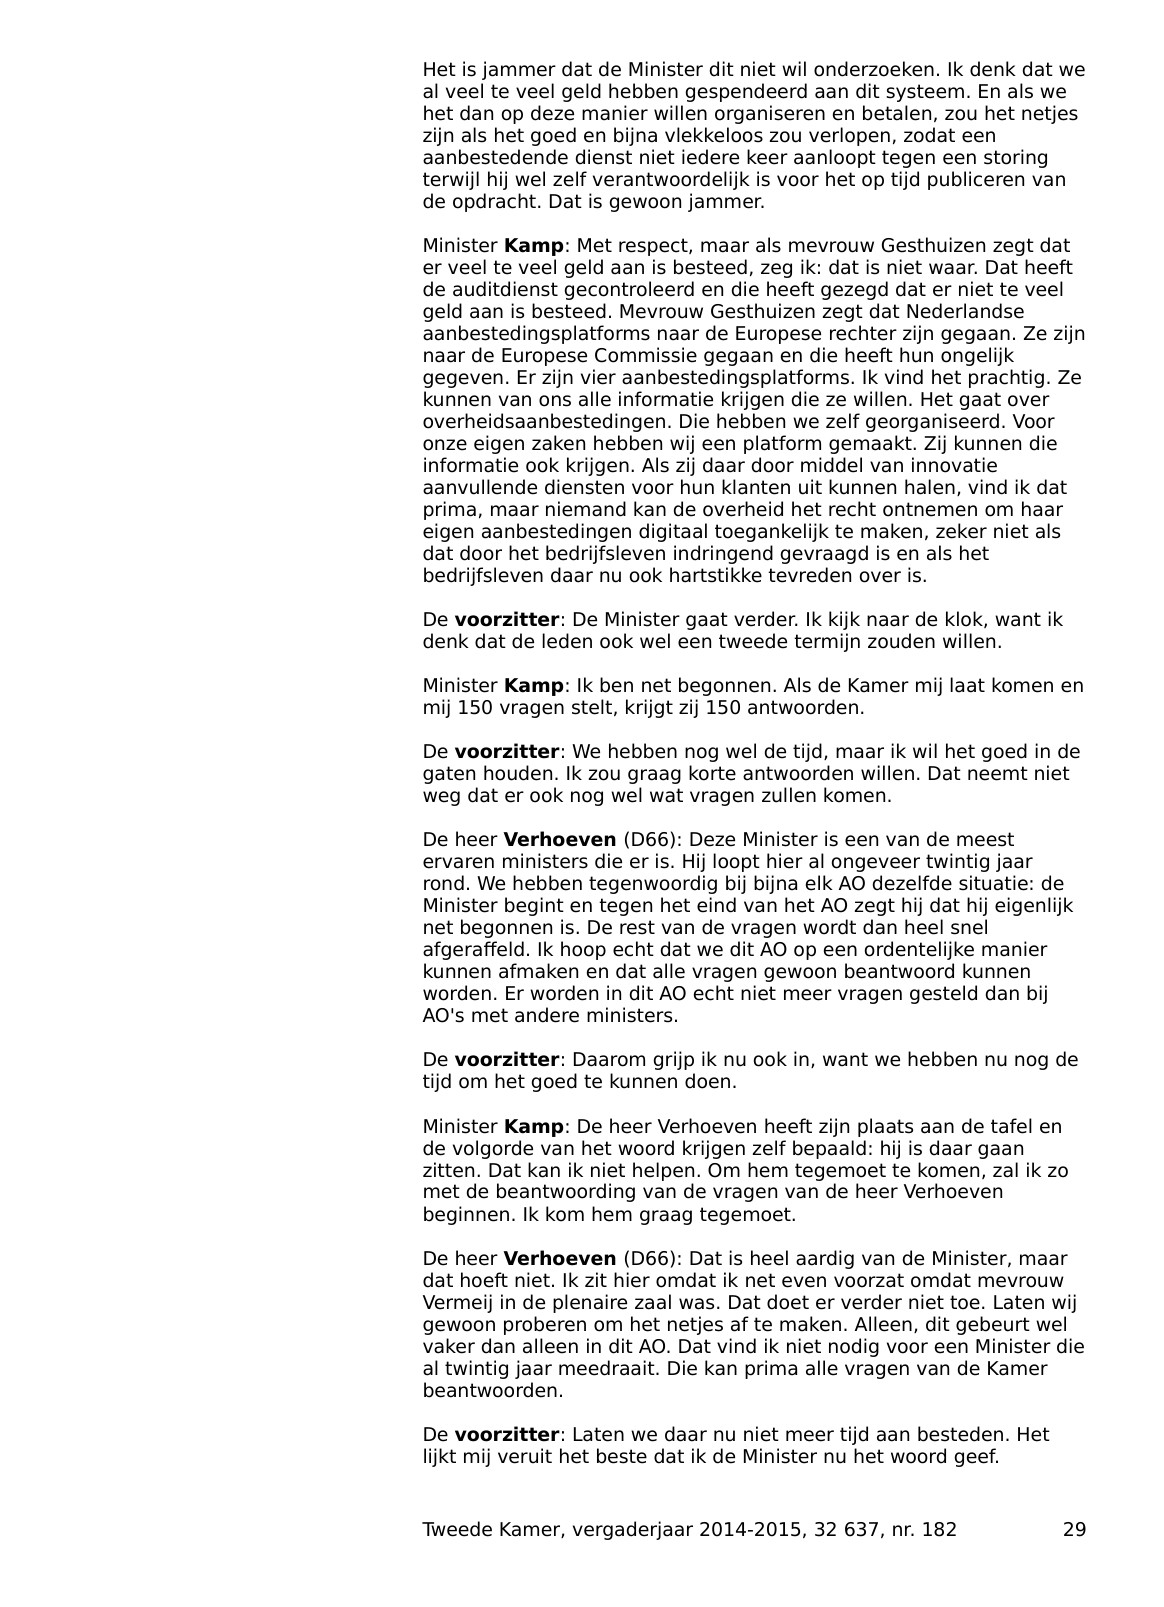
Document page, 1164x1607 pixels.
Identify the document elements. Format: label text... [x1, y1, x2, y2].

text De voorzitter: Daarom grijp ik nu ook in, want we hebben nu nog de tijd om het goed te kunnen doen. [422, 1049, 1087, 1093]
text De heer Verhoeven (D66): Dat is heel aardig van de Minister, maar dat hoeft niet. Ik zit hier omdat ik net even voorzat omdat mevrouw Vermeij in de plenaire zaal was. Dat doet er verder niet toe. Laten wij gewoon proberen om het netjes af te maken. Alleen, dit gebeurt wel vaker dan alleen in dit AO. Dat vind ik niet nodig voor een Minister die al twintig jaar meedraait. Die kan prima alle vragen van de Kamer beantwoorden. [422, 1248, 1087, 1401]
text Minister Kamp: Ik ben net begonnen. Als de Kamer mij laat komen en mij 150 vragen stelt, krijgt zij 150 antwoorden. [422, 675, 1087, 719]
text De voorzitter: Laten we daar nu niet meer tijd aan besteden. Het lijkt mij veruit het beste dat ik de Minister nu het woord geef. [422, 1424, 1087, 1468]
text De heer Verhoeven (D66): Deze Minister is een van de meest ervaren ministers die er is. Hij loopt hier al ongeveer twintig jaar rond. We hebben tegenwoordig bij bijna elk AO dezelfde situatie: de Minister begint en tegen het eind van het AO zegt hij dat hij eigenlijk net begonnen is. De rest van de vragen wordt dan heel snel afgeraffeld. Ik hoop echt dat we dit AO op een ordentelijke manier kunnen afmaken en dat alle vragen gewoon beantwoord kunnen worden. Er worden in dit AO echt niet meer vragen gesteld dan bij AO's met andere ministers. [422, 829, 1087, 1027]
text De voorzitter: De Minister gaat verder. Ik kijk naar de klok, want ik denk dat de leden ook wel een tweede termijn zouden willen. [422, 609, 1087, 653]
text Minister Kamp: De heer Verhoeven heeft zijn plaats aan de tafel en de volgorde van het woord krijgen zelf bepaald: hij is daar gaan zitten. Dat kan ik niet helpen. Om hem tegemoet te komen, zal ik zo met de beantwoording van de vragen van de heer Verhoeven beginnen. Ik kom hem graag tegemoet. [422, 1116, 1087, 1225]
text Minister Kamp: Met respect, maar als mevrouw Gesthuizen zegt dat er veel te veel geld aan is besteed, zeg ik: dat is niet waar. Dat heeft de auditdienst gecontroleerd en die heeft gezegd dat er niet te veel geld aan is besteed. Mevrouw Gesthuizen zegt dat Nederlandse aanbestedingsplatforms naar de Europese rechter zijn gegaan. Ze zijn naar de Europese Commissie gegaan en die heeft hun ongelijk gegeven. Er zijn vier aanbestedingsplatforms. Ik vind het prachtig. Ze kunnen van ons alle informatie krijgen die ze willen. Het gaat over overheidsaanbestedingen. Die hebben we zelf georganiseerd. Voor onze eigen zaken hebben wij een platform gemaakt. Zij kunnen die informatie ook krijgen. Als zij daar door middel van innovatie aanvullende diensten voor hun klanten uit kunnen halen, vind ik dat prima, maar niemand kan de overheid het recht ontnemen om haar eigen aanbestedingen digitaal toegankelijk te maken, zeker niet als dat door het bedrijfsleven indringend gevraagd is en als het bedrijfsleven daar nu ook hartstikke tevreden over is. [422, 235, 1087, 587]
text Het is jammer dat de Minister dit niet wil onderzoeken. Ik denk dat we al veel te veel geld hebben gespendeerd aan dit systeem. En als we het dan op deze manier willen organiseren en betalen, zou het netjes zijn als het goed en bijna vlekkeloos zou verlopen, zodat een aanbestedende dienst niet iedere keer aanloopt tegen een storing terwijl hij wel zelf verantwoordelijk is voor het op tijd publiceren van de opdracht. Dat is gewoon jammer. [422, 59, 1087, 213]
text De voorzitter: We hebben nog wel de tijd, maar ik wil het goed in de gaten houden. Ik zou graag korte antwoorden willen. Dat neemt niet weg dat er ook nog wel wat vragen zullen komen. [422, 741, 1087, 807]
